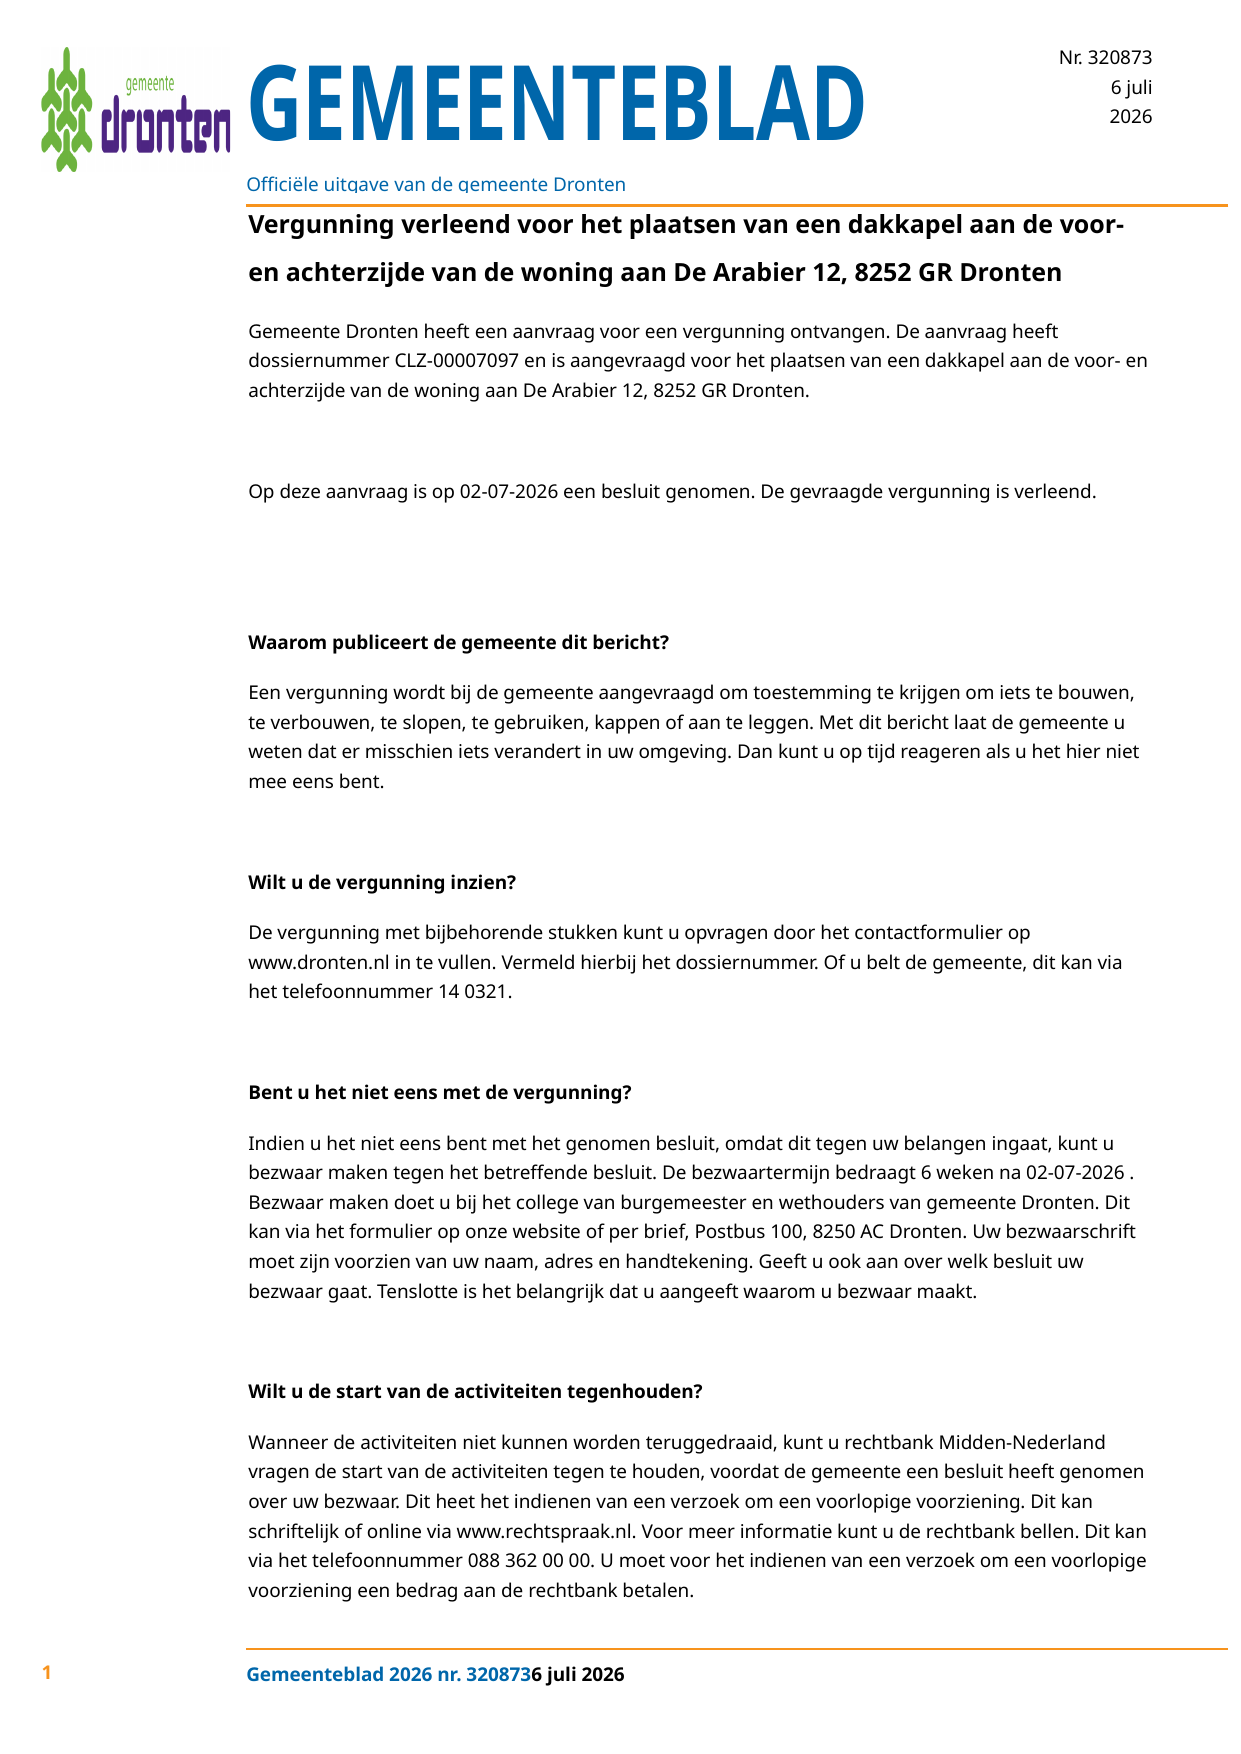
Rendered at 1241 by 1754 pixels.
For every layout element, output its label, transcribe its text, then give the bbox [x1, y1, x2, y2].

text Wanneer de activiteiten niet kunnen worden teruggedraaid, kunt u rechtbank Midden-Nederland vragen de start van de activiteiten tegen te houden, voordat de gemeente een besluit heeft genomen over uw bezwaar. Dit heet het indienen van een verzoek om een voorlopige voorziening. Dit kan schriftelijk of online via www.rechtspraak.nl. Voor meer informatie kunt u de rechtbank bellen. Dit kan via het telefoonnummer 088 362 00 00. U moet voor het indienen van een verzoek om een voorlopige voorziening een bedrag aan de rechtbank betalen. [248, 1429, 1152, 1603]
text Indien u het niet eens bent met het genomen besluit, omdat dit tegen uw belangen ingaat, kunt u bezwaar maken tegen het betreffende besluit. De bezwaartermijn bedraagt 6 weken na 02-07-2026 . Bezwaar maken doet u bij het college van burgemeester en wethouders van gemeente Dronten. Dit kan via het formulier op onze website of per brief, Postbus 100, 8250 AC Dronten. Uw bezwaarschrift moet zijn voorzien van uw naam, adres en handtekening. Geeft u ook aan over welk besluit uw bezwaar gaat. Tenslotte is het belangrijk dat u aangeeft waarom u bezwaar maakt. [248, 1130, 1152, 1304]
text Bent u het niet eens met de vergunning? [248, 1079, 1152, 1105]
text Gemeente Dronten heeft een aanvraag voor een vergunning ontvangen. De aanvraag heeft dossiernummer CLZ-00007097 en is aangevraagd voor het plaatsen van een dakkapel aan de voor- en achterzijde van de woning aan De Arabier 12, 8252 GR Dronten. [248, 318, 1152, 403]
text Een vergunning wordt bij de gemeente aangevraagd om toestemming te krijgen om iets te bouwen, te verbouwen, te slopen, te gebruiken, kappen of aan te leggen. Met dit bericht laat de gemeente u weten dat er misschien iets verandert in uw omgeving. Dan kunt u op tijd reageren als u het hier niet mee eens bent. [248, 679, 1152, 794]
picture [41, 47, 231, 172]
text Wilt u de vergunning inzien? [248, 869, 1152, 895]
text Wilt u de start van de activiteiten tegenhouden? [248, 1379, 1152, 1404]
text Op deze aanvraag is op 02-07-2026 een besluit genomen. De gevraagde vergunning is verleend. [248, 478, 1152, 504]
text Waarom publiceert de gemeente dit bericht? [248, 629, 1152, 655]
text De vergunning met bijbehorende stukken kunt u opvragen door het contactformulier op www.dronten.nl in te vullen. Vermeld hierbij het dossiernummer. Of u belt de gemeente, dit kan via het telefoonnummer 14 0321. [248, 919, 1152, 1004]
text Vergunning verleend voor het plaatsen van een dakkapel aan de voor- en achterzijde van de woning aan De Arabier 12, 8252 GR Dronten [248, 207, 1152, 288]
